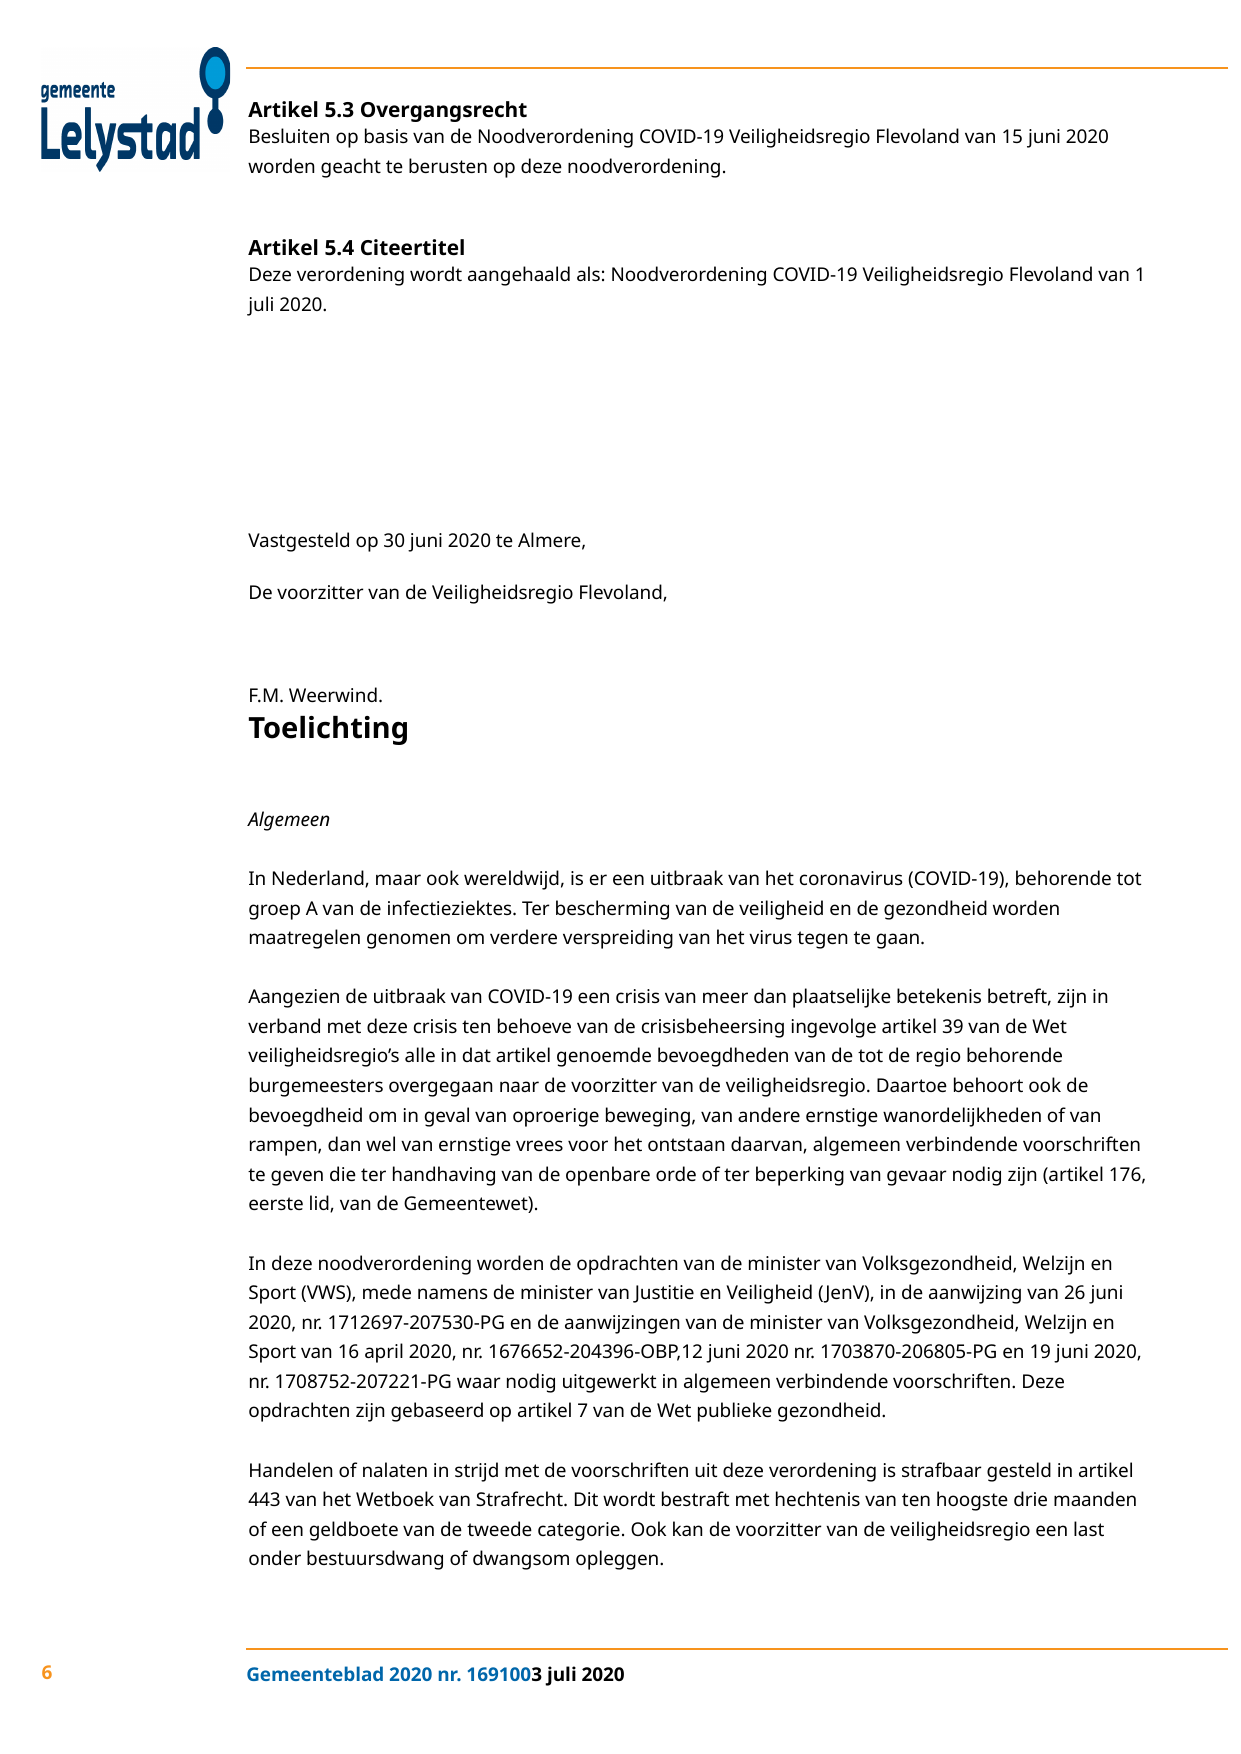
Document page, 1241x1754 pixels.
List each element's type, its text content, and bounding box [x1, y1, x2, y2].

text Artikel 5.4 Citeertitel [248, 233, 1152, 261]
text Toelichting [248, 708, 1152, 747]
text Deze verordening wordt aangehaald als: Noodverordening COVID-19 Veiligheidsregio Flevoland van 1 juli 2020. [248, 261, 1152, 317]
text F.M. Weerwind. [248, 682, 1152, 708]
text Algemeen [248, 806, 1152, 832]
text Besluiten op basis van de Noodverordening COVID-19 Veiligheidsregio Flevoland van 15 juni 2020 worden geacht te berusten op deze noodverordening. [248, 123, 1152, 178]
text In Nederland, maar ook wereldwijd, is er een uitbraak van het coronavirus (COVID-19), behorende tot groep A van de infectieziektes. Ter bescherming van de veiligheid en de gezondheid worden maatregelen genomen om verdere verspreiding van het virus tegen te gaan. [248, 865, 1152, 950]
text Vastgesteld op 30 juni 2020 te Almere, [248, 527, 1152, 553]
picture [41, 47, 231, 172]
text Aangezien de uitbraak van COVID-19 een crisis van meer dan plaatselijke betekenis betreft, zijn in verband met deze crisis ten behoeve van de crisisbeheersing ingevolge artikel 39 van de Wet veiligheidsregio’s alle in dat artikel genoemde bevoegdheden van de tot de regio behorende burgemeesters overgegaan naar de voorzitter van de veiligheidsregio. Daartoe behoort ook de bevoegdheid om in geval van oproerige beweging, van andere ernstige wanordelijkheden of van rampen, dan wel van ernstige vrees voor het ontstaan daarvan, algemeen verbindende voorschriften te geven die ter handhaving van de openbare orde of ter beperking van gevaar nodig zijn (artikel 176, eerste lid, van de Gemeentewet). [248, 983, 1152, 1216]
text Handelen of nalaten in strijd met de voorschriften uit deze verordening is strafbaar gesteld in artikel 443 van het Wetboek van Strafrecht. Dit wordt bestraft met hechtenis van ten hoogste drie maanden of een geldboete van de tweede categorie. Ook kan de voorzitter van de veiligheidsregio een last onder bestuursdwang of dwangsom opleggen. [248, 1457, 1152, 1571]
text De voorzitter van de Veiligheidsregio Flevoland, [248, 579, 1152, 605]
text Artikel 5.3 Overgangsrecht [248, 95, 1152, 123]
text In deze noodverordening worden de opdrachten van de minister van Volksgezondheid, Welzijn en Sport (VWS), mede namens de minister van Justitie en Veiligheid (JenV), in de aanwijzing van 26 juni 2020, nr. 1712697-207530-PG en de aanwijzingen van de minister van Volksgezondheid, Welzijn en Sport van 16 april 2020, nr. 1676652-204396-OBP,12 juni 2020 nr. 1703870-206805-PG en 19 juni 2020, nr. 1708752-207221-PG waar nodig uitgewerkt in algemeen verbindende voorschriften. Deze opdrachten zijn gebaseerd op artikel 7 van de Wet publieke gezondheid. [248, 1250, 1152, 1423]
